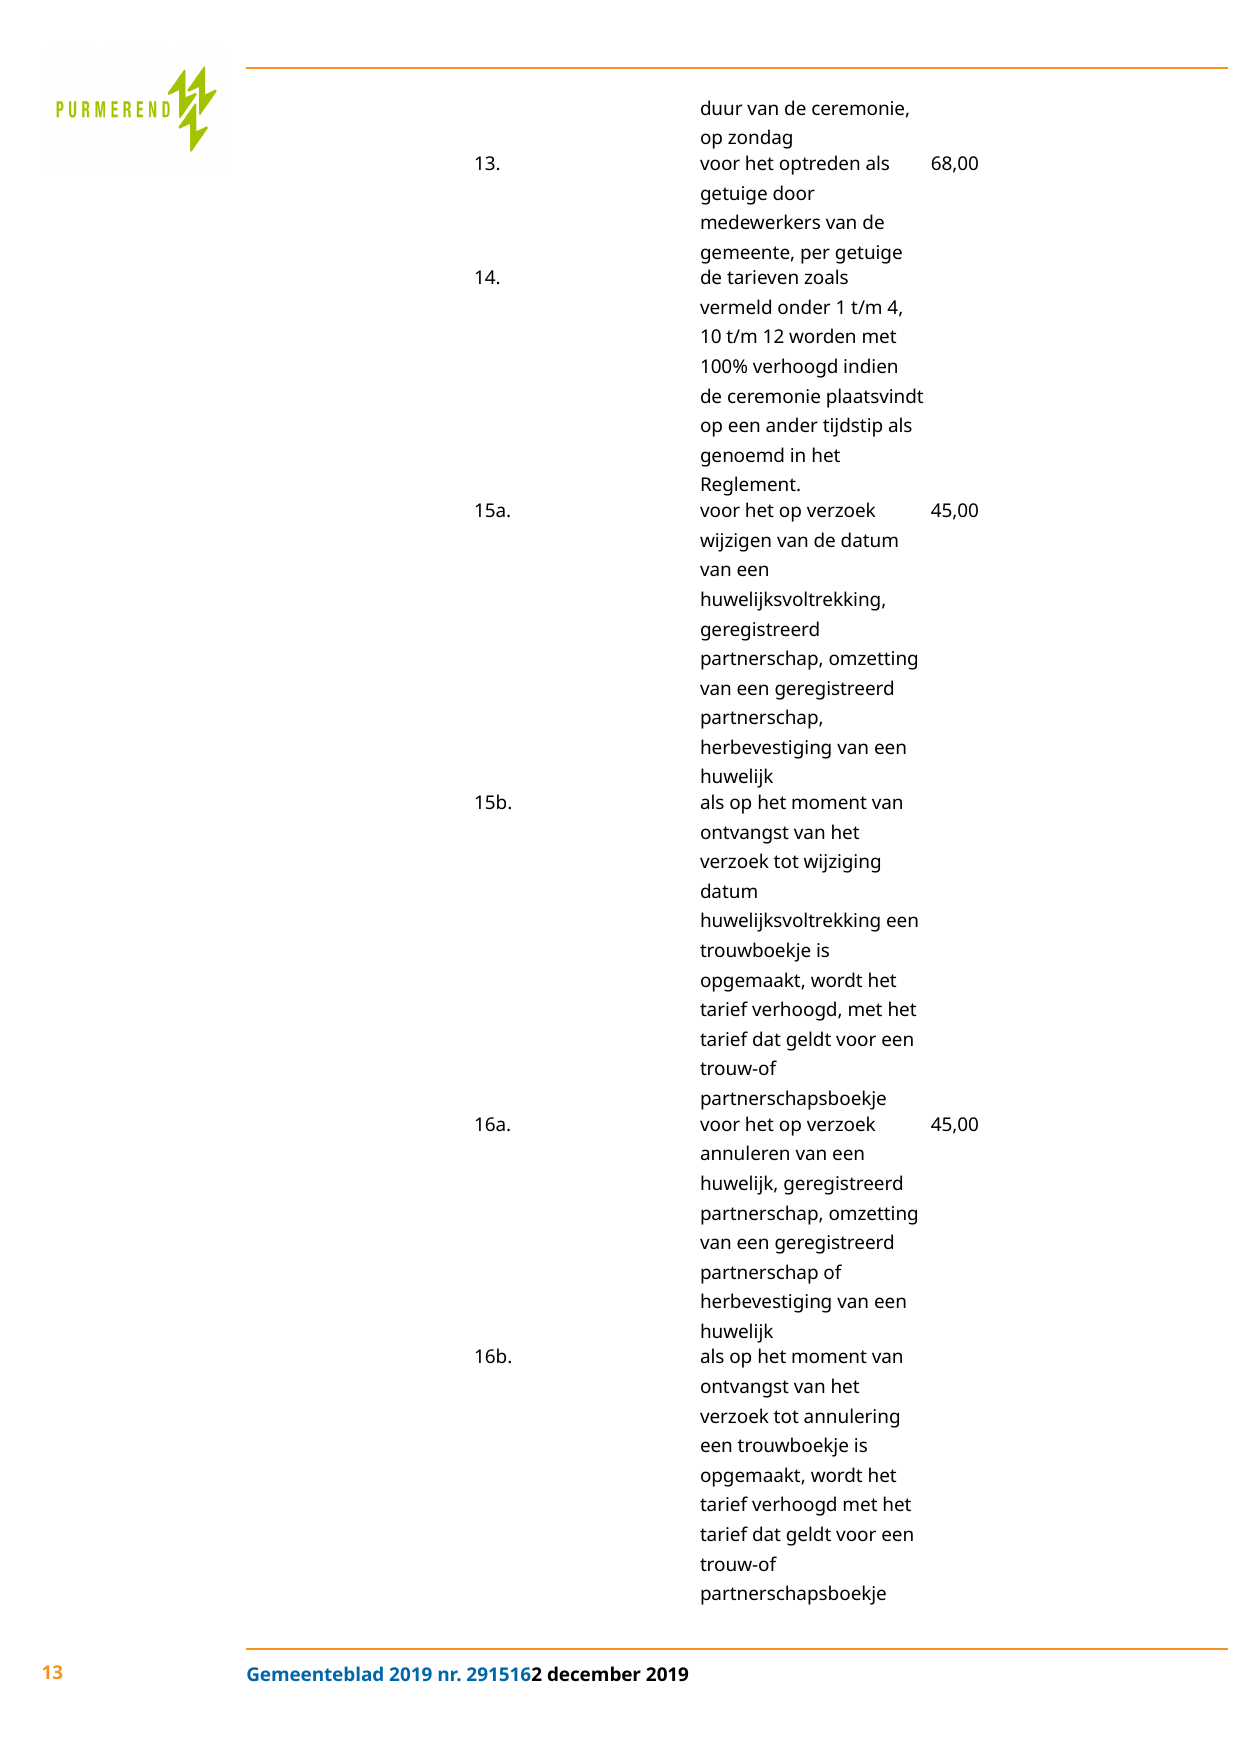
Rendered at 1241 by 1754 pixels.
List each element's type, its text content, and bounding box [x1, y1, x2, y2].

table_cell als op het moment van ontvangst van het verzoek tot annulering een trouwboekje is opgemaakt, wordt het tarief verhoogd met het tarief dat geldt voor een trouw-of partnerschapsboekje [700, 1344, 926, 1606]
table_cell 45,00 [926, 1111, 1152, 1344]
table_cell [248, 498, 474, 789]
table_cell [926, 265, 1152, 497]
table_cell 13. [474, 150, 700, 264]
table_cell voor het optreden als getuige door medewerkers van de gemeente, per getuige [700, 150, 926, 264]
table_cell 16b. [474, 1344, 700, 1606]
table_cell [926, 1344, 1152, 1606]
table_cell 15b. [474, 789, 700, 1111]
table_cell [926, 95, 1152, 150]
picture [41, 47, 231, 172]
table_cell [248, 789, 474, 1111]
table_cell 45,00 [926, 498, 1152, 789]
table_cell duur van de ceremonie, op zondag [700, 95, 926, 150]
table_cell [248, 1111, 474, 1344]
table_cell 16a. [474, 1111, 700, 1344]
table_cell 68,00 [926, 150, 1152, 264]
table_cell voor het op verzoek wijzigen van de datum van een huwelijksvoltrekking, geregistreerd partnerschap, omzetting van een geregistreerd partnerschap, herbevestiging van een huwelijk [700, 498, 926, 789]
table_cell de tarieven zoals vermeld onder 1 t/m 4, 10 t/m 12 worden met 100% verhoogd indien de ceremonie plaatsvindt op een ander tijdstip als genoemd in het Reglement. [700, 265, 926, 497]
table_cell voor het op verzoek annuleren van een huwelijk, geregistreerd partnerschap, omzetting van een geregistreerd partnerschap of herbevestiging van een huwelijk [700, 1111, 926, 1344]
table_cell 14. [474, 265, 700, 497]
table_cell [248, 95, 474, 150]
table_cell [474, 95, 700, 150]
table_cell [248, 150, 474, 264]
table_cell [248, 1344, 474, 1606]
table_cell [926, 789, 1152, 1111]
table_cell als op het moment van ontvangst van het verzoek tot wijziging datum huwelijksvoltrekking een trouwboekje is opgemaakt, wordt het tarief verhoogd, met het tarief dat geldt voor een trouw-of partnerschapsboekje [700, 789, 926, 1111]
table_cell [248, 265, 474, 497]
table_cell 15a. [474, 498, 700, 789]
